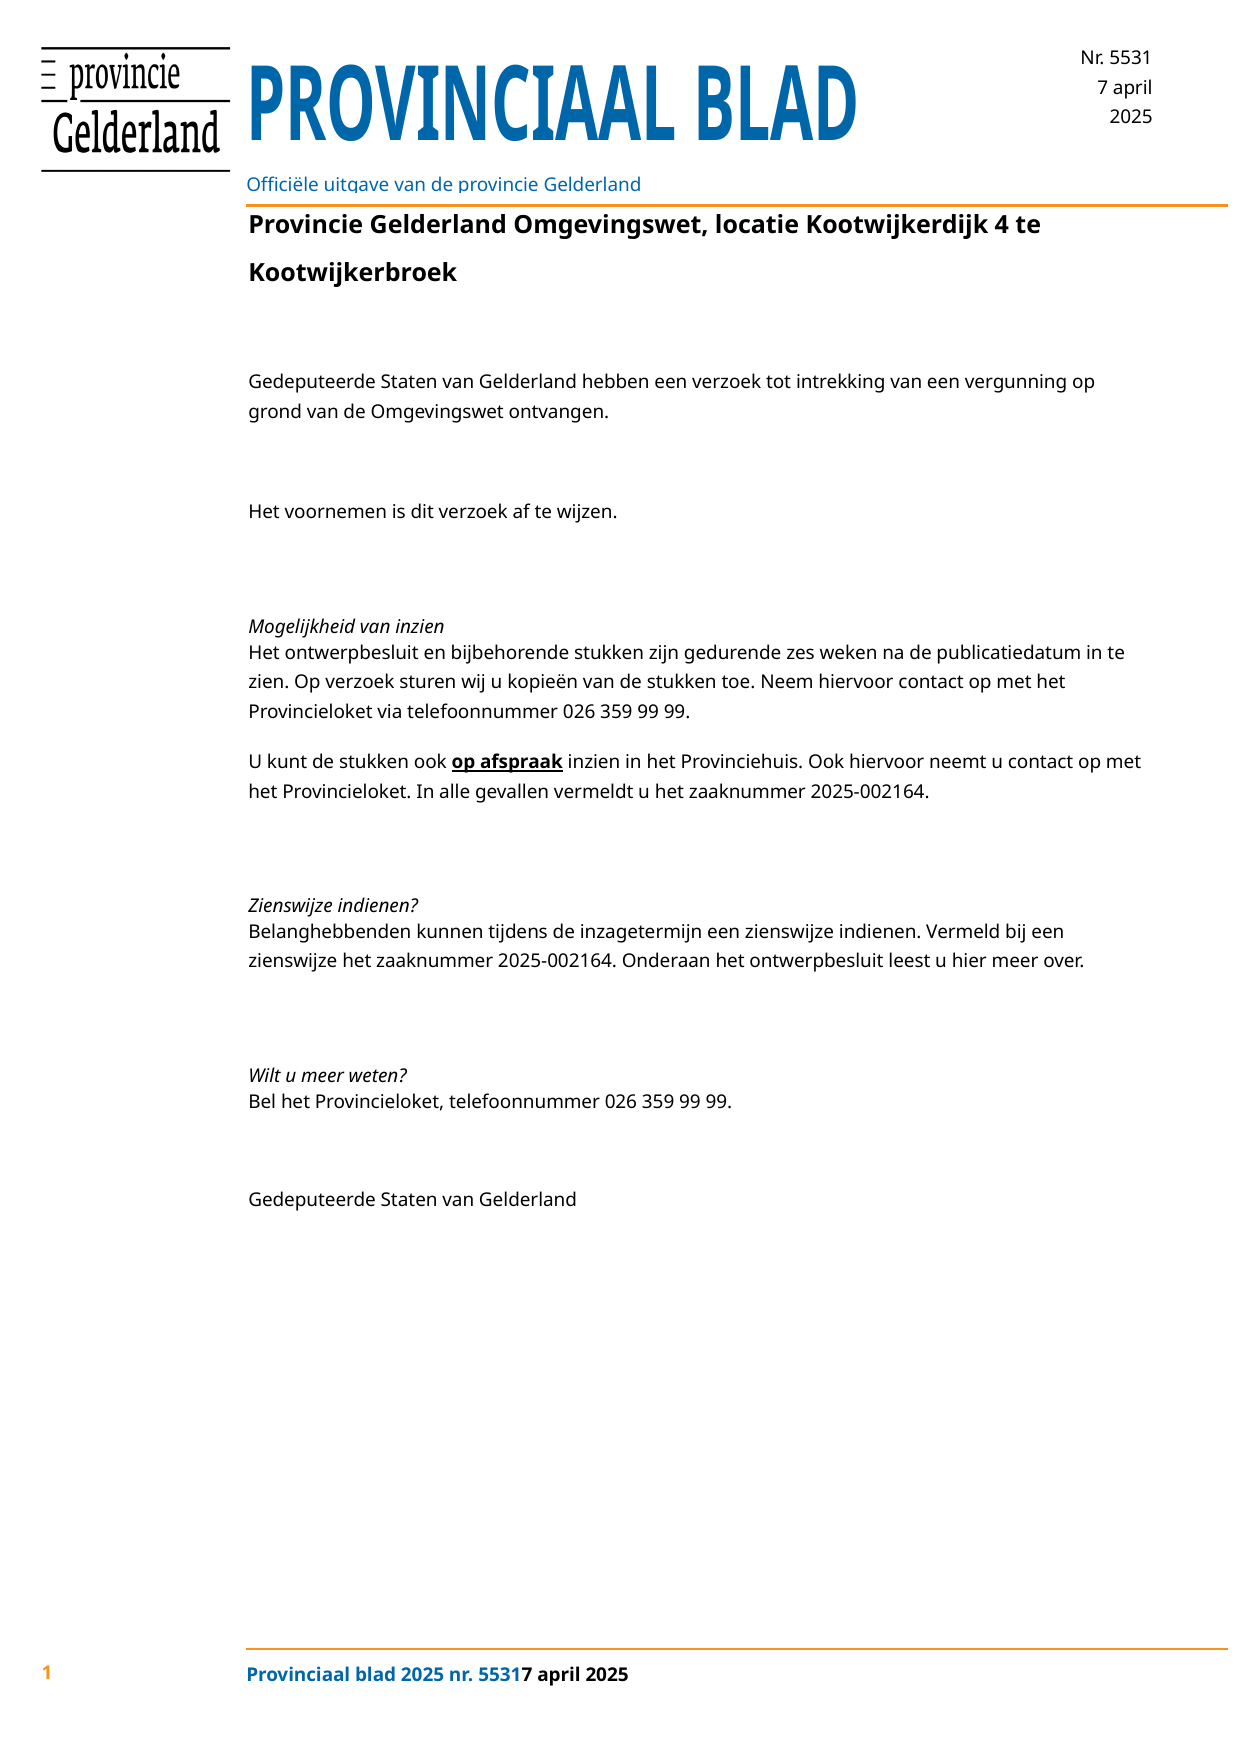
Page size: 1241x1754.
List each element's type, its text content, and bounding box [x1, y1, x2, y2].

text U kunt de stukken ook op afspraak inzien in het Provinciehuis. Ook hiervoor neemt u contact op met het Provincieloket. In alle gevallen vermeldt u het zaaknummer 2025-002164. [248, 748, 1152, 804]
picture [41, 47, 231, 172]
text Het voornemen is dit verzoek af te wijzen. [248, 499, 1152, 524]
text Gedeputeerde Staten van Gelderland [248, 1186, 1152, 1212]
text Mogelijkheid van inzien [248, 613, 1152, 639]
text Wilt u meer weten? [248, 1062, 1152, 1088]
text Het ontwerpbesluit en bijbehorende stukken zijn gedurende zes weken na de publicatiedatum in te zien. Op verzoek sturen wij u kopieën van de stukken toe. Neem hiervoor contact op met het Provincieloket via telefoonnummer 026 359 99 99. [248, 639, 1152, 724]
text Provincie Gelderland Omgevingswet, locatie Kootwijkerdijk 4 te Kootwijkerbroek [248, 207, 1152, 288]
text Bel het Provincieloket, telefoonnummer 026 359 99 99. [248, 1088, 1152, 1113]
text Belanghebbenden kunnen tijdens de inzagetermijn een zienswijze indienen. Vermeld bij een zienswijze het zaaknummer 2025-002164. Onderaan het ontwerpbesluit leest u hier meer over. [248, 918, 1152, 973]
text Gedeputeerde Staten van Gelderland hebben een verzoek tot intrekking van een vergunning op grond van de Omgevingswet ontvangen. [248, 368, 1152, 424]
text Zienswijze indienen? [248, 892, 1152, 918]
